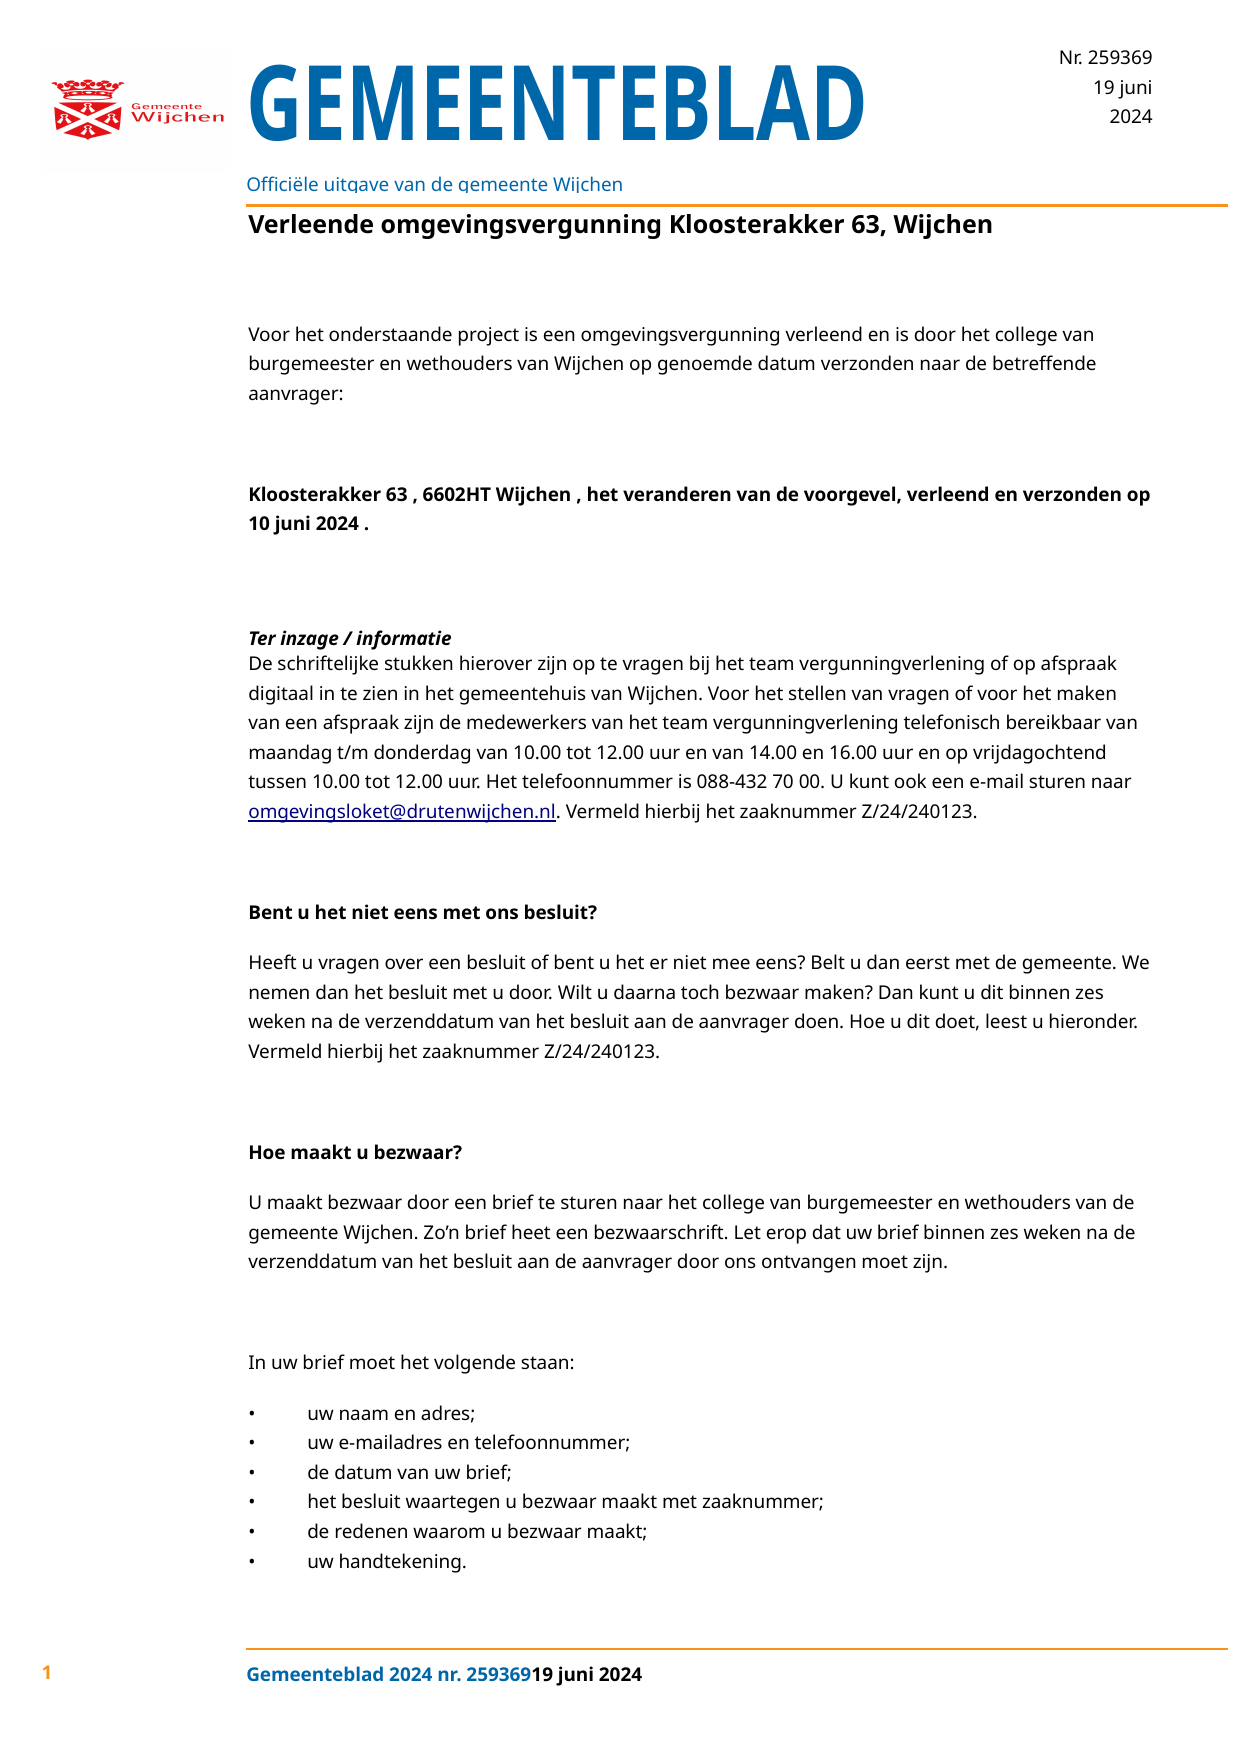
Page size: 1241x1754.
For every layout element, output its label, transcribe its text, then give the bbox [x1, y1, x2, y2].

text U maakt bezwaar door een brief te sturen naar het college van burgemeester en wethouders van de gemeente Wijchen. Zo’n brief heet een bezwaarschrift. Let erop dat uw brief binnen zes weken na de verzenddatum van het besluit aan de aanvrager door ons ontvangen moet zijn. [248, 1189, 1152, 1274]
text De schriftelijke stukken hierover zijn op te vragen bij het team vergunningverlening of op afspraak digitaal in te zien in het gemeentehuis van Wijchen. Voor het stellen van vragen of voor het maken van een afspraak zijn de medewerkers van het team vergunningverlening telefonisch bereikbaar van maandag t/m donderdag van 10.00 tot 12.00 uur en van 14.00 en 16.00 uur en op vrijdagochtend tussen 10.00 tot 12.00 uur. Het telefoonnummer is 088-432 70 00. U kunt ook een e-mail sturen naar omgevingsloket@drutenwijchen.nl. Vermeld hierbij het zaaknummer Z/24/240123. [248, 650, 1152, 824]
text Voor het onderstaande project is een omgevingsvergunning verleend en is door het college van burgemeester en wethouders van Wijchen op genoemde datum verzonden naar de betreffende aanvrager: [248, 321, 1152, 406]
list uw e-mailadres en telefoonnummer; [248, 1429, 1152, 1455]
list de redenen waarom u bezwaar maakt; [248, 1518, 1152, 1544]
text Hoe maakt u bezwaar? [248, 1139, 1152, 1165]
text Ter inzage / informatie [248, 625, 1152, 650]
list uw handtekening. [248, 1548, 1152, 1574]
list de datum van uw brief; [248, 1459, 1152, 1485]
list uw naam en adres; [248, 1400, 1152, 1426]
text In uw brief moet het volgende staan: [248, 1349, 1152, 1375]
text Kloosterakker 63 , 6602HT Wijchen , het veranderen van de voorgevel, verleend en verzonden op 10 juni 2024 . [248, 481, 1152, 536]
text Verleende omgevingsvergunning Kloosterakker 63, Wijchen [248, 207, 1152, 241]
text Heeft u vragen over een besluit of bent u het er niet mee eens? Belt u dan eerst met de gemeente. We nemen dan het besluit met u door. Wilt u daarna toch bezwaar maken? Dan kunt u dit binnen zes weken na de verzenddatum van het besluit aan de aanvrager doen. Hoe u dit doet, leest u hieronder. Vermeld hierbij het zaaknummer Z/24/240123. [248, 949, 1152, 1064]
picture [41, 47, 231, 172]
list het besluit waartegen u bezwaar maakt met zaaknummer; [248, 1489, 1152, 1514]
text Bent u het niet eens met ons besluit? [248, 899, 1152, 925]
